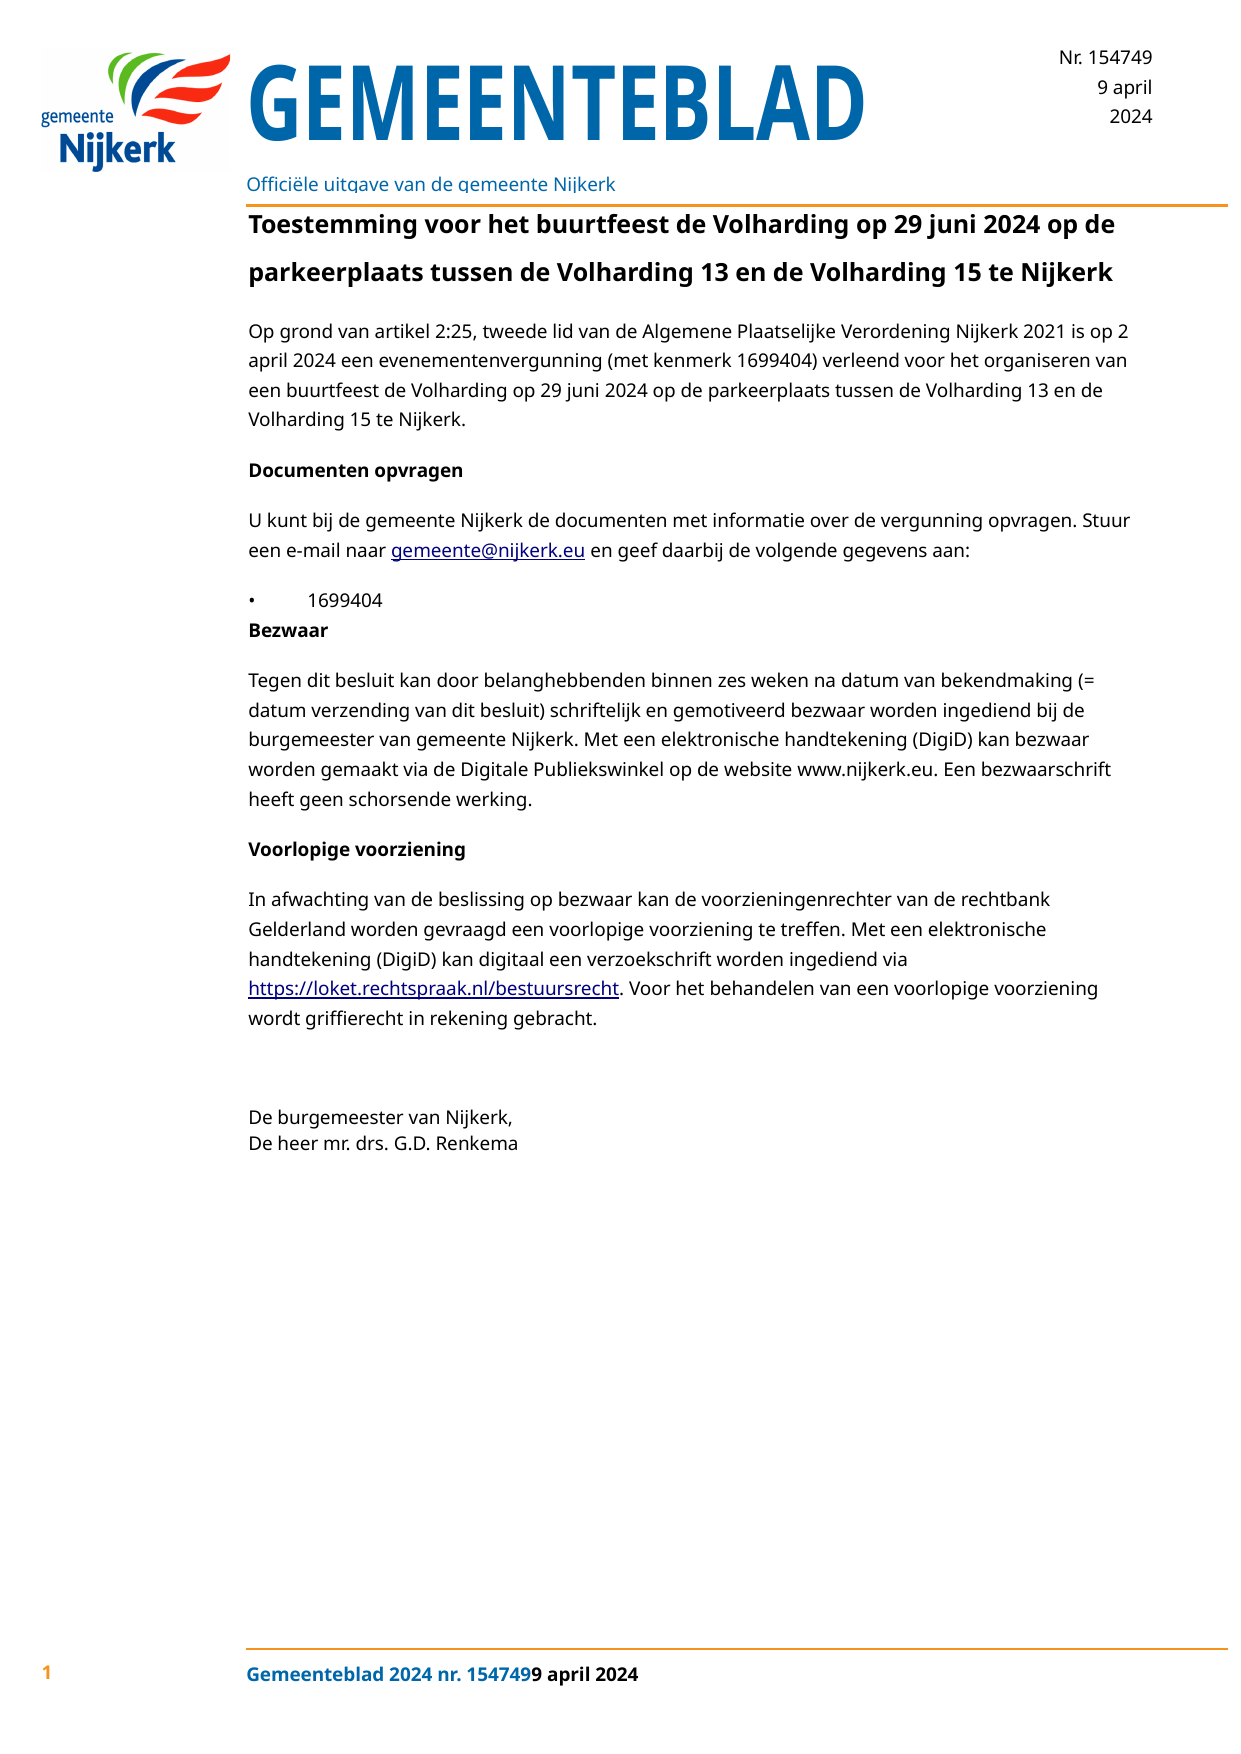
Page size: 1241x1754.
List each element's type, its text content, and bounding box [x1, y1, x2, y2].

text Tegen dit besluit kan door belanghebbenden binnen zes weken na datum van bekendmaking (= datum verzending van dit besluit) schriftelijk en gemotiveerd bezwaar worden ingediend bij de burgemeester van gemeente Nijkerk. Met een elektronische handtekening (DigiD) kan bezwaar worden gemaakt via de Digitale Publiekswinkel op de website www.nijkerk.eu. Een bezwaarschrift heeft geen schorsende werking. [248, 667, 1152, 812]
picture [41, 47, 231, 172]
text In afwachting van de beslissing op bezwaar kan de voorzieningenrechter van de rechtbank Gelderland worden gevraagd een voorlopige voorziening te treffen. Met een elektronische handtekening (DigiD) kan digitaal een verzoekschrift worden ingediend via https://loket.rechtspraak.nl/bestuursrecht. Voor het behandelen van een voorlopige voorziening wordt griffierecht in rekening gebracht. [248, 887, 1152, 1031]
text Documenten opvragen [248, 457, 1152, 483]
text De heer mr. drs. G.D. Renkema [248, 1130, 1152, 1156]
text U kunt bij de gemeente Nijkerk de documenten met informatie over de vergunning opvragen. Stuur een e-mail naar gemeente@nijkerk.eu en geef daarbij de volgende gegevens aan: [248, 507, 1152, 563]
text Op grond van artikel 2:25, tweede lid van de Algemene Plaatselijke Verordening Nijkerk 2021 is op 2 april 2024 een evenementenvergunning (met kenmerk 1699404) verleend voor het organiseren van een buurtfeest de Volharding op 29 juni 2024 op de parkeerplaats tussen de Volharding 13 en de Volharding 15 te Nijkerk. [248, 318, 1152, 432]
text De burgemeester van Nijkerk, [248, 1104, 1152, 1130]
text Toestemming voor het buurtfeest de Volharding op 29 juni 2024 op de parkeerplaats tussen de Volharding 13 en de Volharding 15 te Nijkerk [248, 207, 1152, 288]
text Voorlopige voorziening [248, 836, 1152, 862]
list 1699404 [248, 587, 1152, 613]
text Bezwaar [248, 617, 1152, 643]
